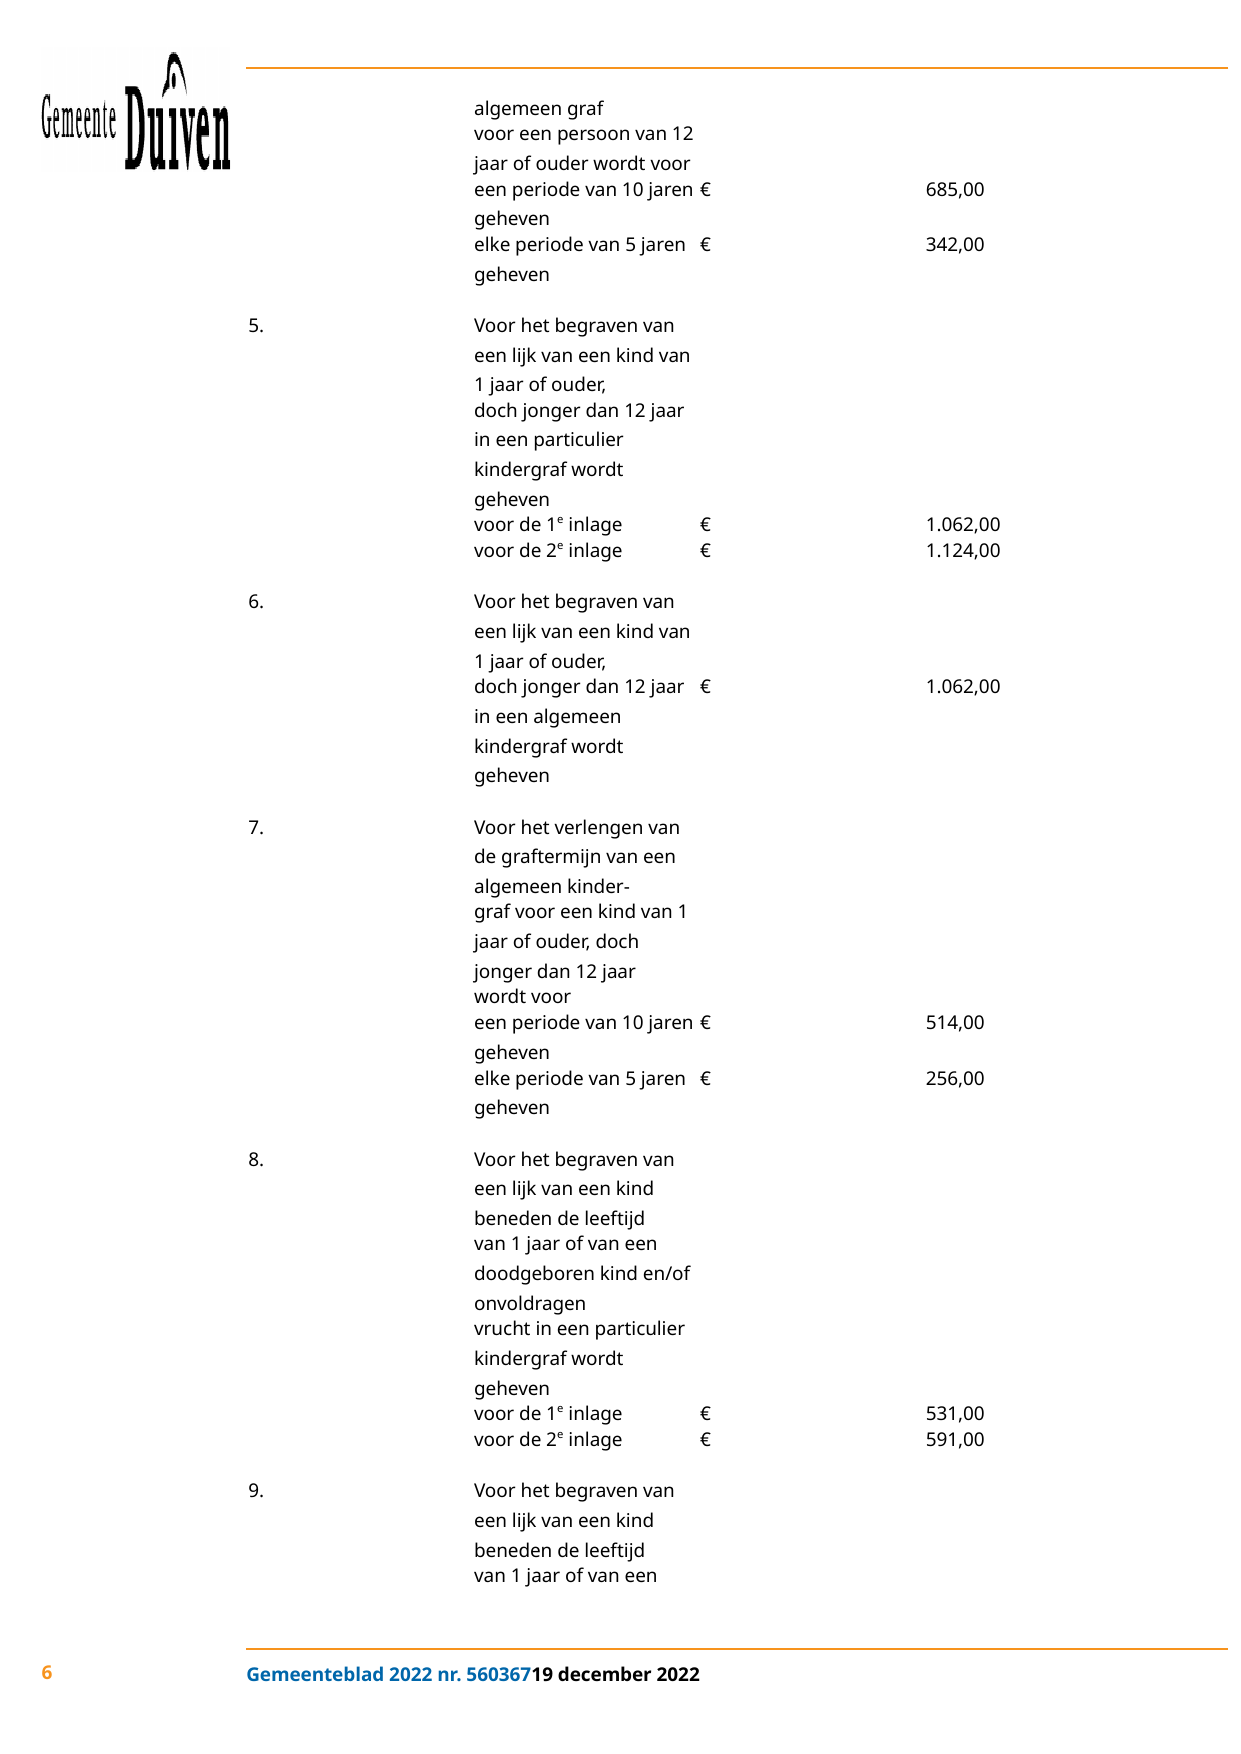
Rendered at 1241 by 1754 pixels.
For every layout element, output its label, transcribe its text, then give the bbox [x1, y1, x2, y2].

table_cell [700, 121, 926, 176]
table_cell [248, 231, 474, 286]
table_cell [926, 1316, 1152, 1400]
table_cell algemeen graf [474, 95, 700, 121]
table_cell [700, 1146, 926, 1231]
table_cell [248, 788, 474, 814]
table_cell [700, 1316, 926, 1400]
table_cell doch jonger dan 12 jaar in een algemeen kindergraf wordt geheven [474, 674, 700, 788]
table_cell [700, 563, 926, 589]
table_cell € [700, 1426, 926, 1452]
table_cell voor de 2e inlage [474, 537, 700, 563]
table_cell Voor het begraven van een lijk van een kind van 1 jaar of ouder, [474, 312, 700, 397]
table_cell [926, 589, 1152, 674]
table_cell [700, 1478, 926, 1562]
table_cell [700, 286, 926, 312]
table_cell [926, 1452, 1152, 1478]
table_cell [926, 286, 1152, 312]
table_cell een periode van 10 jaren geheven [474, 176, 700, 231]
table_cell Voor het begraven van een lijk van een kind van 1 jaar of ouder, [474, 589, 700, 674]
picture [41, 47, 231, 172]
table_cell € [700, 176, 926, 231]
table_cell 531,00 [926, 1400, 1152, 1426]
table_cell € [700, 1009, 926, 1065]
table_cell 256,00 [926, 1065, 1152, 1120]
table_cell € [700, 1400, 926, 1426]
table_cell [700, 814, 926, 899]
table_cell Voor het verlengen van de graftermijn van een algemeen kinder- [474, 814, 700, 899]
table_cell 514,00 [926, 1009, 1152, 1065]
table_cell [700, 95, 926, 121]
table_cell [248, 1563, 474, 1588]
table_cell 685,00 [926, 176, 1152, 231]
table_cell voor de 1e inlage [474, 512, 700, 537]
table_cell [248, 397, 474, 512]
table_cell [248, 1426, 474, 1452]
table_cell van 1 jaar of van een [474, 1563, 700, 1588]
table_cell [926, 1478, 1152, 1562]
table_cell [926, 788, 1152, 814]
table_cell [926, 563, 1152, 589]
table_cell [926, 121, 1152, 176]
table_cell € [700, 231, 926, 286]
table_cell graf voor een kind van 1 jaar of ouder, doch jonger dan 12 jaar [474, 899, 700, 984]
table_cell [700, 1120, 926, 1146]
table_cell [700, 589, 926, 674]
table_cell [474, 788, 700, 814]
table_cell [700, 1563, 926, 1588]
table_cell [248, 1120, 474, 1146]
table_cell [248, 1316, 474, 1400]
table_cell [926, 95, 1152, 121]
table_cell [926, 1231, 1152, 1316]
table_cell 1.124,00 [926, 537, 1152, 563]
table_cell 6. [248, 589, 474, 674]
table_cell [248, 512, 474, 537]
table_cell [248, 899, 474, 984]
table_cell voor de 1e inlage [474, 1400, 700, 1426]
table_cell [474, 1120, 700, 1146]
table_cell [474, 563, 700, 589]
table_cell [926, 899, 1152, 984]
table_cell [700, 397, 926, 512]
table_cell [926, 814, 1152, 899]
table_cell [926, 312, 1152, 397]
table_cell doch jonger dan 12 jaar in een particulier kindergraf wordt geheven [474, 397, 700, 512]
table_cell van 1 jaar of van een doodgeboren kind en/of onvoldragen [474, 1231, 700, 1316]
table_cell [700, 312, 926, 397]
table_cell [248, 537, 474, 563]
table_cell [248, 1065, 474, 1120]
table_cell [474, 1452, 700, 1478]
table_cell Voor het begraven van een lijk van een kind beneden de leeftijd [474, 1146, 700, 1231]
table_cell voor de 2e inlage [474, 1426, 700, 1452]
table_cell [700, 899, 926, 984]
table_cell [248, 1231, 474, 1316]
table_cell 9. [248, 1478, 474, 1562]
table_cell [926, 984, 1152, 1009]
table_cell [700, 1452, 926, 1478]
table_cell € [700, 537, 926, 563]
table_cell elke periode van 5 jaren geheven [474, 231, 700, 286]
table_cell [248, 1009, 474, 1065]
table_cell € [700, 1065, 926, 1120]
table_cell 5. [248, 312, 474, 397]
table_cell [926, 1146, 1152, 1231]
table_cell 342,00 [926, 231, 1152, 286]
table_cell 8. [248, 1146, 474, 1231]
table_cell [248, 1400, 474, 1426]
table_cell [700, 1231, 926, 1316]
table_cell [248, 286, 474, 312]
table_cell [248, 1452, 474, 1478]
table_cell [926, 397, 1152, 512]
table_cell een periode van 10 jaren geheven [474, 1009, 700, 1065]
table_cell [248, 984, 474, 1009]
table_cell [248, 563, 474, 589]
table_cell € [700, 512, 926, 537]
table_cell [248, 674, 474, 788]
table_cell elke periode van 5 jaren geheven [474, 1065, 700, 1120]
table_cell € [700, 674, 926, 788]
table_cell [248, 121, 474, 176]
table_cell [700, 788, 926, 814]
table_cell [474, 286, 700, 312]
table_cell wordt voor [474, 984, 700, 1009]
table_cell [926, 1563, 1152, 1588]
table_cell [700, 984, 926, 1009]
table_cell 1.062,00 [926, 512, 1152, 537]
table_cell voor een persoon van 12 jaar of ouder wordt voor [474, 121, 700, 176]
table_cell Voor het begraven van een lijk van een kind beneden de leeftijd [474, 1478, 700, 1562]
table_cell 591,00 [926, 1426, 1152, 1452]
table_cell 7. [248, 814, 474, 899]
table_cell vrucht in een particulier kindergraf wordt geheven [474, 1316, 700, 1400]
table_cell [248, 176, 474, 231]
table_cell 1.062,00 [926, 674, 1152, 788]
table_cell [926, 1120, 1152, 1146]
table_cell [248, 95, 474, 121]
